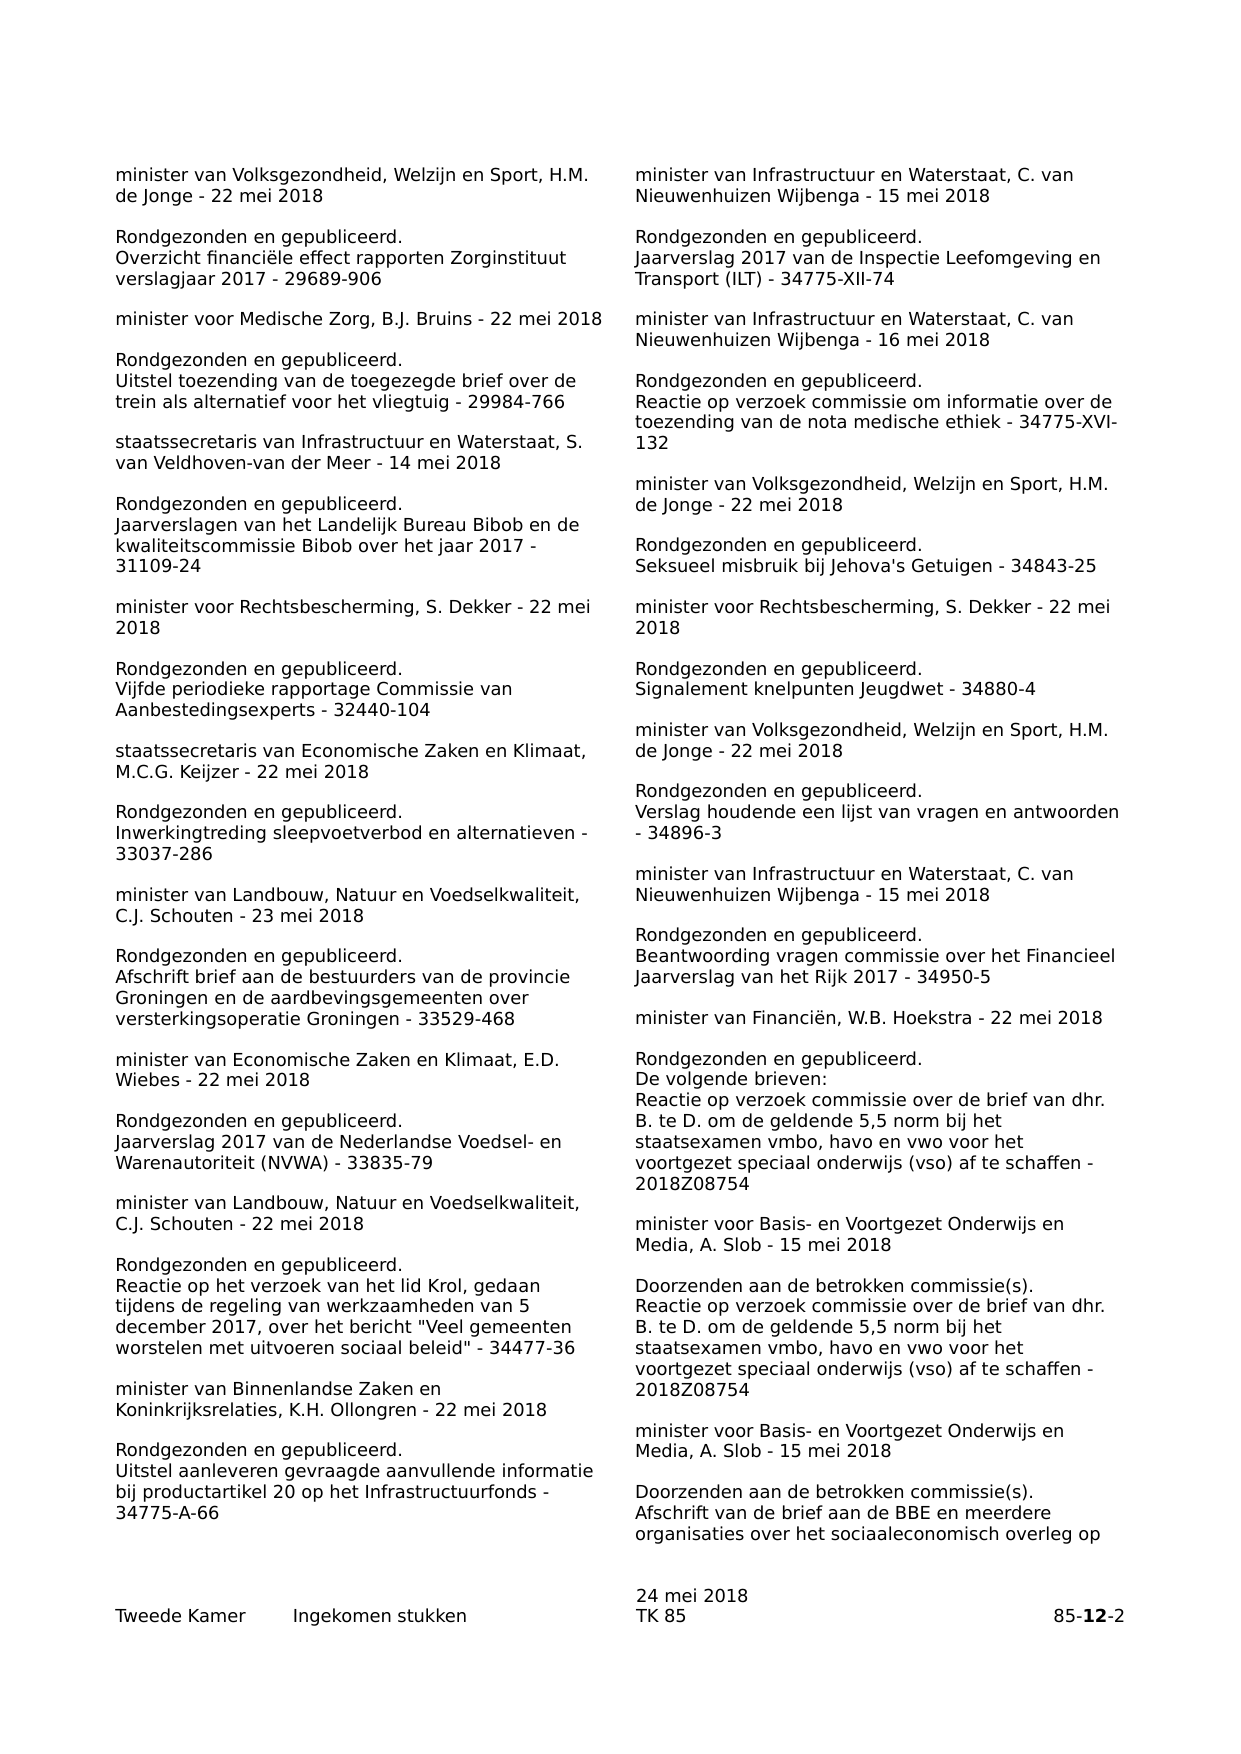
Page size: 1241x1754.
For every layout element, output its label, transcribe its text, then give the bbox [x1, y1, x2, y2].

text Inwerkingtreding sleepvoetverbod en alternatieven - 33037-286 [115, 823, 605, 865]
text staatssecretaris van Economische Zaken en Klimaat, M.C.G. Keijzer - 22 mei 2018 [115, 741, 605, 782]
text minister van Infrastructuur en Waterstaat, C. van Nieuwenhuizen Wijbenga - 16 mei 2018 [635, 309, 1125, 351]
text minister van Infrastructuur en Waterstaat, C. van Nieuwenhuizen Wijbenga - 15 mei 2018 [635, 165, 1125, 207]
text Rondgezonden en gepubliceerd. [635, 371, 1125, 391]
text Rondgezonden en gepubliceerd. [115, 227, 605, 247]
text Rondgezonden en gepubliceerd. [115, 1440, 605, 1461]
text Vijfde periodieke rapportage Commissie van Aanbestedingsexperts - 32440-104 [115, 679, 605, 721]
text minister voor Basis- en Voortgezet Onderwijs en Media, A. Slob - 15 mei 2018 [635, 1420, 1125, 1462]
text Reactie op verzoek commissie over de brief van dhr. B. te D. om de geldende 5,5 norm bij het staatsexamen vmbo, havo en vwo voor het voortgezet speciaal onderwijs (vso) af te schaffen - 2018Z08754 [635, 1090, 1125, 1194]
text Overzicht financiële effect rapporten Zorginstituut verslagjaar 2017 - 29689-906 [115, 247, 605, 289]
text Rondgezonden en gepubliceerd. [115, 1255, 605, 1275]
text Jaarverslag 2017 van de Inspectie Leefomgeving en Transport (ILT) - 34775-XII-74 [635, 247, 1125, 289]
text Jaarverslag 2017 van de Nederlandse Voedsel- en Warenautoriteit (NVWA) - 33835-79 [115, 1132, 605, 1173]
text Beantwoording vragen commissie over het Financieel Jaarverslag van het Rijk 2017 - 34950-5 [635, 946, 1125, 988]
text minister van Infrastructuur en Waterstaat, C. van Nieuwenhuizen Wijbenga - 15 mei 2018 [635, 864, 1125, 905]
text minister van Volksgezondheid, Welzijn en Sport, H.M. de Jonge - 22 mei 2018 [635, 474, 1125, 515]
text Signalement knelpunten Jeugdwet - 34880-4 [635, 679, 1125, 700]
text minister voor Medische Zorg, B.J. Bruins - 22 mei 2018 [115, 309, 605, 330]
text Rondgezonden en gepubliceerd. [115, 1111, 605, 1132]
text Rondgezonden en gepubliceerd. [635, 227, 1125, 247]
text Rondgezonden en gepubliceerd. [635, 925, 1125, 946]
text Verslag houdende een lijst van vragen en antwoorden - 34896-3 [635, 802, 1125, 844]
text Uitstel toezending van de toegezegde brief over de trein als alternatief voor het vliegtuig - 29984-766 [115, 371, 605, 412]
text Afschrift brief aan de bestuurders van de provincie Groningen en de aardbevingsgemeenten over versterkingsoperatie Groningen - 33529-468 [115, 967, 605, 1029]
text Reactie op het verzoek van het lid Krol, gedaan tijdens de regeling van werkzaamheden van 5 december 2017, over het bericht "Veel gemeenten worstelen met uitvoeren sociaal beleid" - 34477-36 [115, 1275, 605, 1359]
text Rondgezonden en gepubliceerd. [115, 946, 605, 967]
text minister van Volksgezondheid, Welzijn en Sport, H.M. de Jonge - 22 mei 2018 [115, 165, 605, 207]
text minister voor Basis- en Voortgezet Onderwijs en Media, A. Slob - 15 mei 2018 [635, 1214, 1125, 1256]
text minister van Landbouw, Natuur en Voedselkwaliteit, C.J. Schouten - 22 mei 2018 [115, 1193, 605, 1235]
text De volgende brieven: [635, 1069, 1125, 1090]
text minister van Binnenlandse Zaken en Koninkrijksrelaties, K.H. Ollongren - 22 mei 2018 [115, 1379, 605, 1420]
text minister van Financiën, W.B. Hoekstra - 22 mei 2018 [635, 1008, 1125, 1028]
text Rondgezonden en gepubliceerd. [115, 802, 605, 823]
text minister van Economische Zaken en Klimaat, E.D. Wiebes - 22 mei 2018 [115, 1049, 605, 1091]
text Jaarverslagen van het Landelijk Bureau Bibob en de kwaliteitscommissie Bibob over het jaar 2017 - 31109-24 [115, 514, 605, 577]
text Reactie op verzoek commissie om informatie over de toezending van de nota medische ethiek - 34775-XVI-132 [635, 391, 1125, 454]
text minister van Landbouw, Natuur en Voedselkwaliteit, C.J. Schouten - 23 mei 2018 [115, 885, 605, 926]
text Doorzenden aan de betrokken commissie(s). [635, 1482, 1125, 1503]
text minister van Volksgezondheid, Welzijn en Sport, H.M. de Jonge - 22 mei 2018 [635, 720, 1125, 761]
text Reactie op verzoek commissie over de brief van dhr. B. te D. om de geldende 5,5 norm bij het staatsexamen vmbo, havo en vwo voor het voortgezet speciaal onderwijs (vso) af te schaffen - 2018Z08754 [635, 1296, 1125, 1400]
text Rondgezonden en gepubliceerd. [635, 658, 1125, 679]
text Afschrift van de brief aan de BBE en meerdere organisaties over het sociaaleconomisch overleg op [635, 1503, 1125, 1544]
text Rondgezonden en gepubliceerd. [635, 535, 1125, 556]
text Seksueel misbruik bij Jehova's Getuigen - 34843-25 [635, 556, 1125, 577]
text Doorzenden aan de betrokken commissie(s). [635, 1276, 1125, 1296]
text Rondgezonden en gepubliceerd. [635, 781, 1125, 802]
text Uitstel aanleveren gevraagde aanvullende informatie bij productartikel 20 op het Infrastructuurfonds - 34775-A-66 [115, 1461, 605, 1523]
text minister voor Rechtsbescherming, S. Dekker - 22 mei 2018 [115, 597, 605, 638]
text minister voor Rechtsbescherming, S. Dekker - 22 mei 2018 [635, 597, 1125, 638]
text Rondgezonden en gepubliceerd. [115, 350, 605, 371]
text staatssecretaris van Infrastructuur en Waterstaat, S. van Veldhoven-van der Meer - 14 mei 2018 [115, 432, 605, 474]
text Rondgezonden en gepubliceerd. [115, 658, 605, 679]
text Rondgezonden en gepubliceerd. [115, 494, 605, 514]
text Rondgezonden en gepubliceerd. [635, 1048, 1125, 1069]
